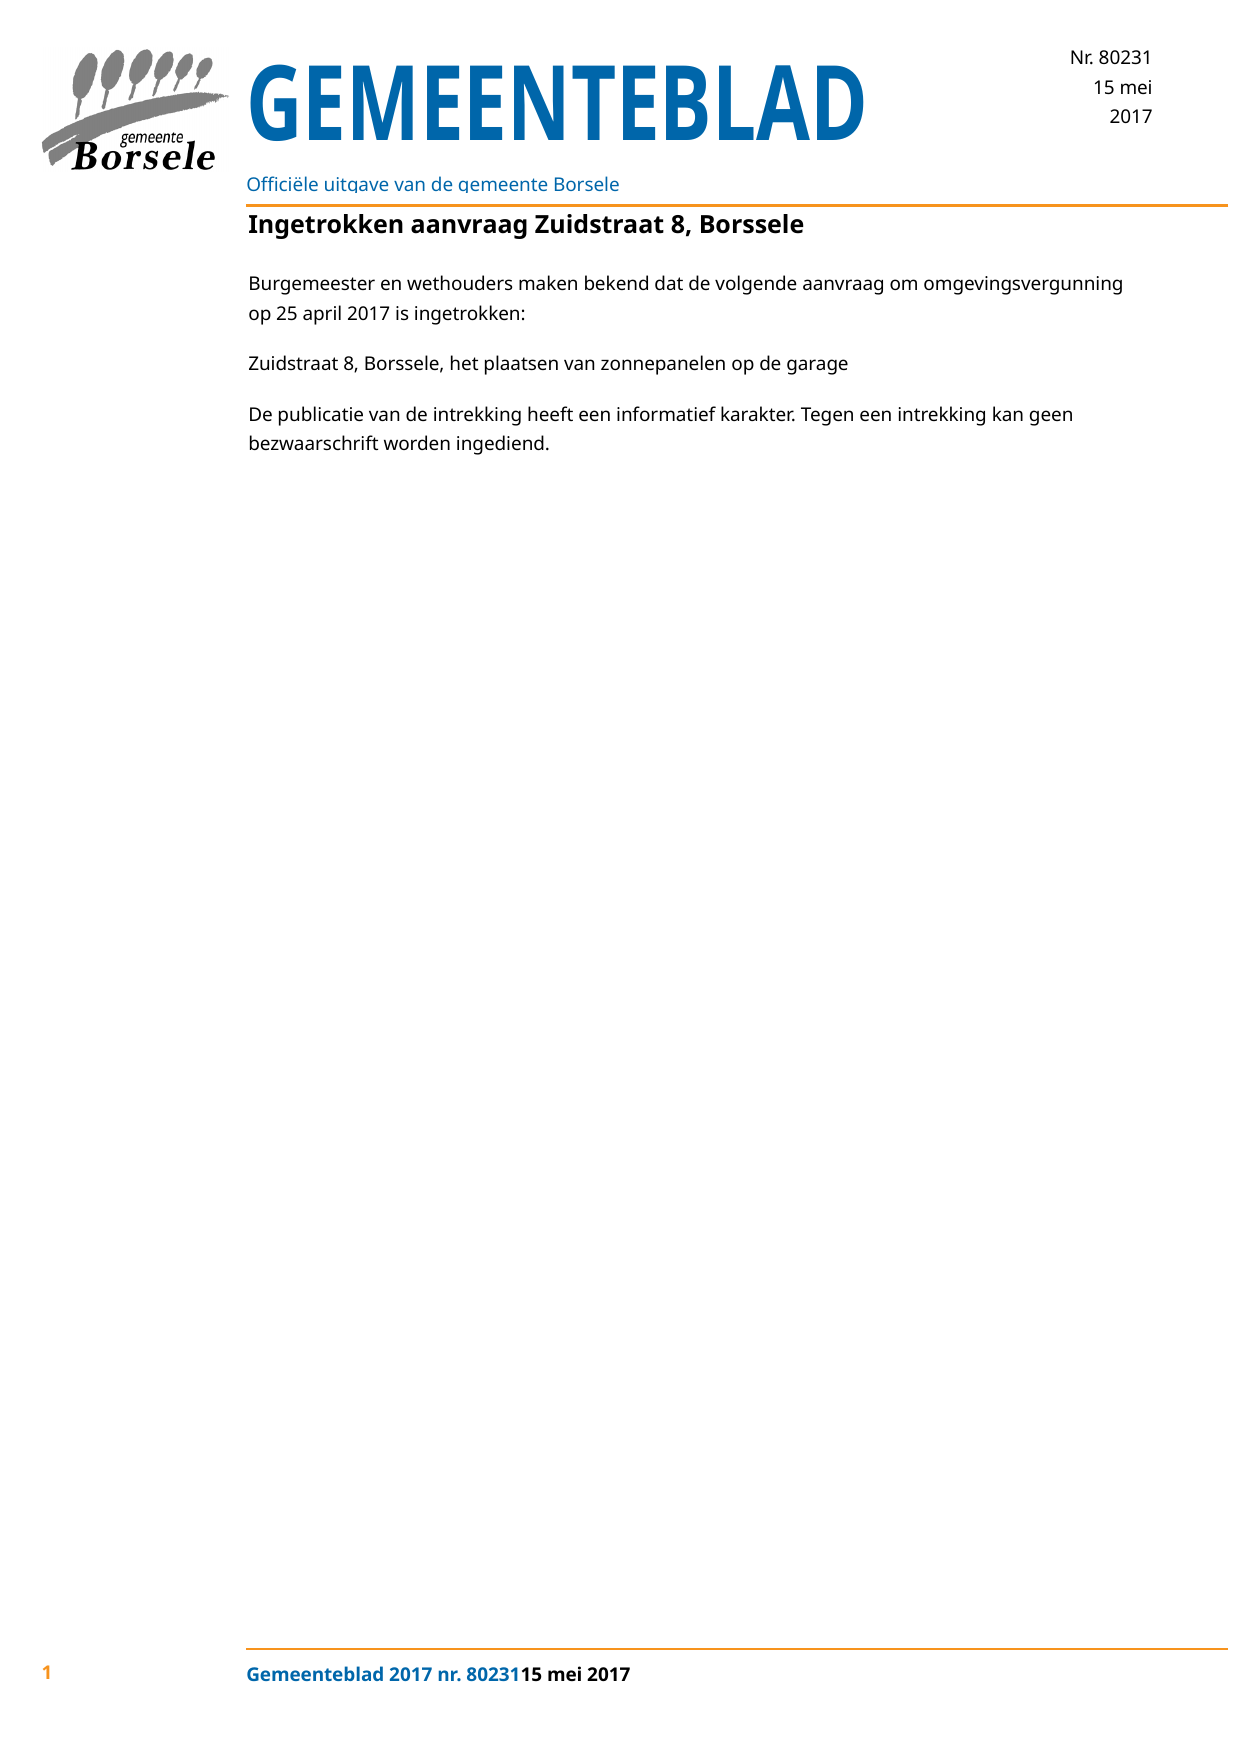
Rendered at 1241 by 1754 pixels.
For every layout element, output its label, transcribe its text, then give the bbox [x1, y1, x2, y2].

text Zuidstraat 8, Borssele, het plaatsen van zonnepanelen op de garage [248, 350, 1152, 376]
text De publicatie van de intrekking heeft een informatief karakter. Tegen een intrekking kan geen bezwaarschrift worden ingediend. [248, 401, 1152, 456]
text Ingetrokken aanvraag Zuidstraat 8, Borssele [248, 207, 1152, 241]
text Burgemeester en wethouders maken bekend dat de volgende aanvraag om omgevingsvergunning op 25 april 2017 is ingetrokken: [248, 270, 1152, 326]
picture [41, 47, 231, 172]
